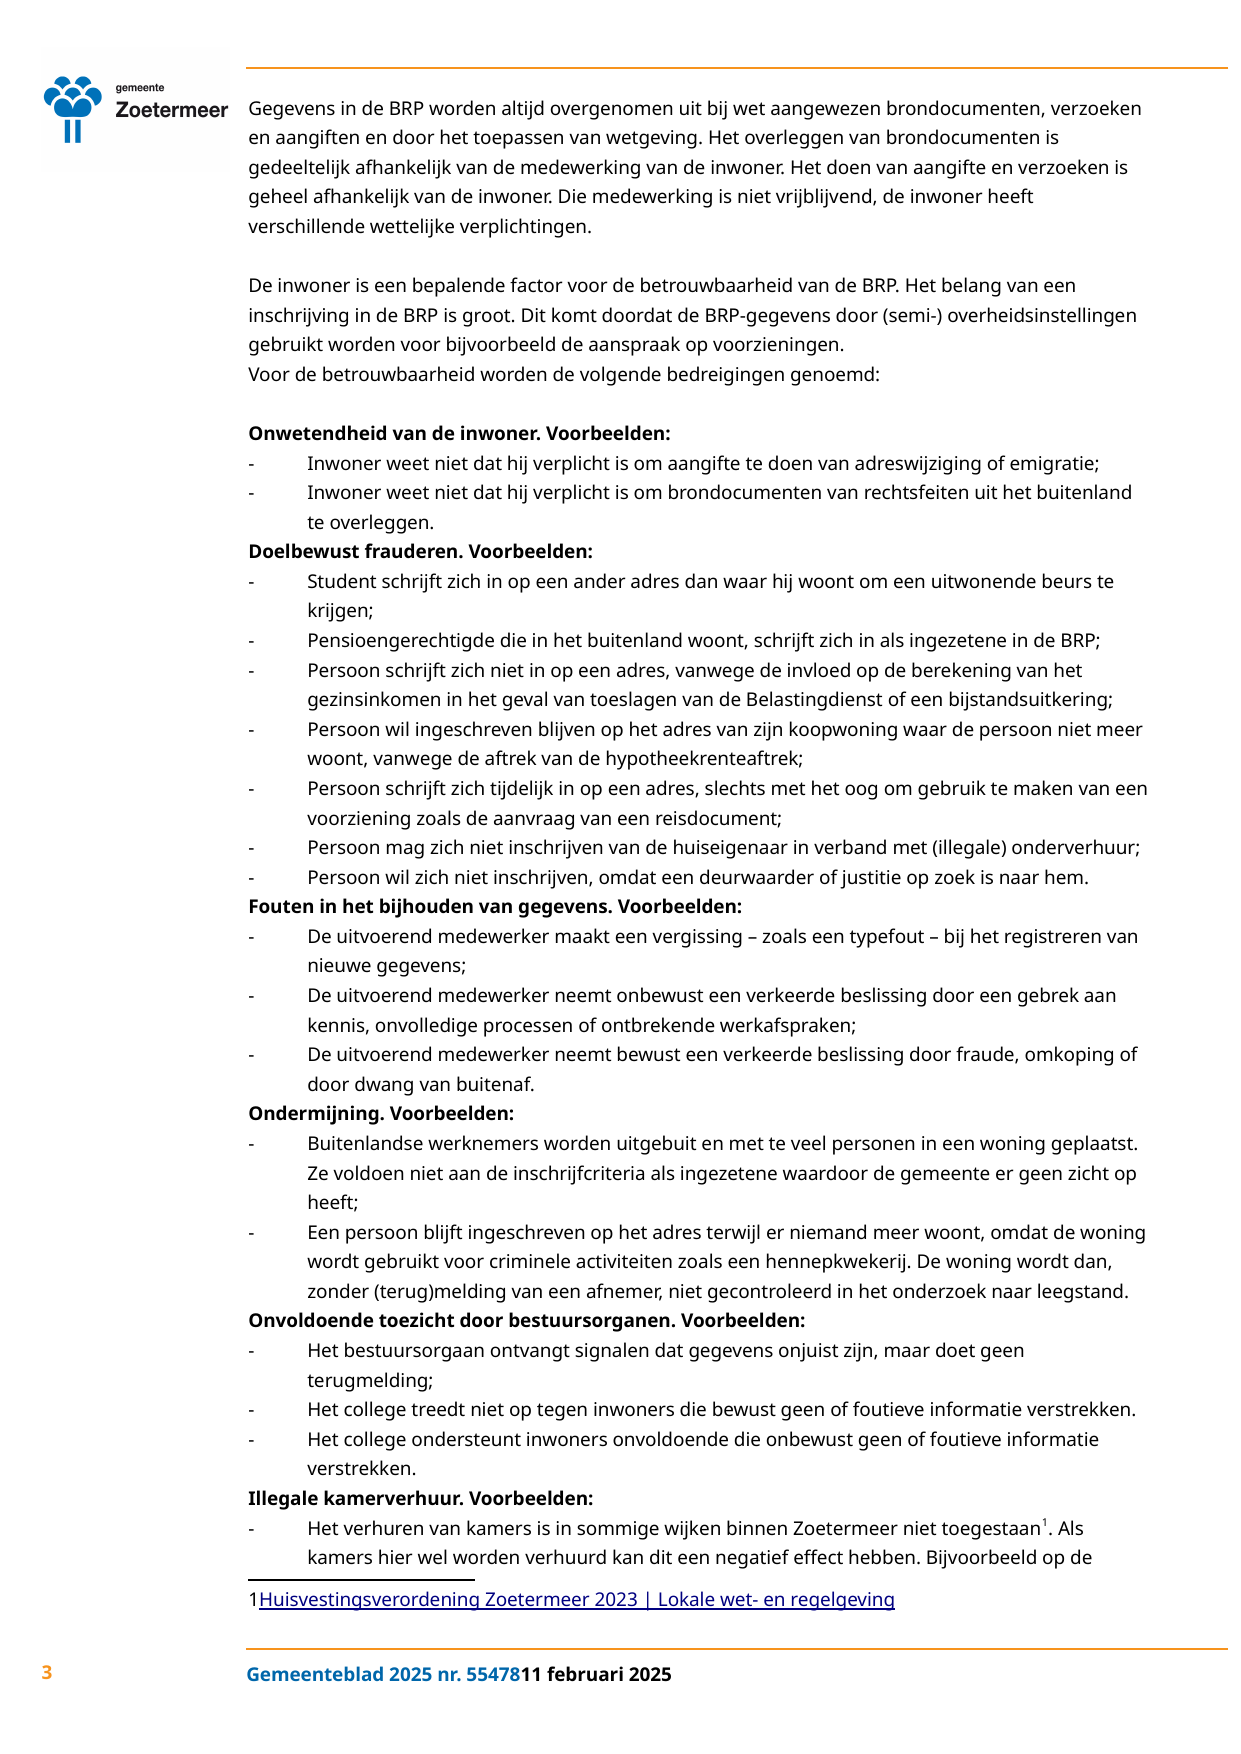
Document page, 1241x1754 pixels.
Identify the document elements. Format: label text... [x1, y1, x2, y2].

list Pensioengerechtigde die in het buitenland woont, schrijft zich in als ingezetene in de BRP; [248, 627, 1152, 653]
list Persoon schrijft zich niet in op een adres, vanwege de invloed op de berekening van het gezinsinkomen in het geval van toeslagen van de Belastingdienst of een bijstandsuitkering; [248, 657, 1152, 712]
list Persoon wil zich niet inschrijven, omdat een deurwaarder of justitie op zoek is naar hem. [248, 864, 1152, 890]
list Inwoner weet niet dat hij verplicht is om aangifte te doen van adreswijziging of emigratie; [248, 450, 1152, 476]
text Fouten in het bijhouden van gegevens. Voorbeelden: [248, 893, 1152, 919]
list Huisvestingsverordening Zoetermeer 2023 | Lokale wet- en regelgeving [248, 1586, 1152, 1612]
list Persoon wil ingeschreven blijven op het adres van zijn koopwoning waar de persoon niet meer woont, vanwege de aftrek van de hypotheekrenteaftrek; [248, 716, 1152, 771]
list Persoon schrijft zich tijdelijk in op een adres, slechts met het oog om gebruik te maken van een voorziening zoals de aanvraag van een reisdocument; [248, 775, 1152, 831]
text De inwoner is een bepalende factor voor de betrouwbaarheid van de BRP. Het belang van een inschrijving in de BRP is groot. Dit komt doordat de BRP-gegevens door (semi-) overheidsinstellingen gebruikt worden voor bijvoorbeeld de aanspraak op voorzieningen. [248, 272, 1152, 357]
list Het college treedt niet op tegen inwoners die bewust geen of foutieve informatie verstrekken. [248, 1396, 1152, 1422]
text Doelbewust frauderen. Voorbeelden: [248, 538, 1152, 564]
list De uitvoerend medewerker neemt onbewust een verkeerde beslissing door een gebrek aan kennis, onvolledige processen of ontbrekende werkafspraken; [248, 982, 1152, 1038]
text Gegevens in de BRP worden altijd overgenomen uit bij wet aangewezen brondocumenten, verzoeken en aangiften en door het toepassen van wetgeving. Het overleggen van brondocumenten is gedeeltelijk afhankelijk van de medewerking van de inwoner. Het doen van aangifte en verzoeken is geheel afhankelijk van de inwoner. Die medewerking is niet vrijblijvend, de inwoner heeft verschillende wettelijke verplichtingen. [248, 95, 1152, 239]
text Voor de betrouwbaarheid worden de volgende bedreigingen genoemd: [248, 361, 1152, 387]
list Student schrijft zich in op een ander adres dan waar hij woont om een uitwonende beurs te krijgen; [248, 568, 1152, 623]
list De uitvoerend medewerker maakt een vergissing – zoals een typefout – bij het registreren van nieuwe gegevens; [248, 923, 1152, 978]
picture [41, 47, 231, 172]
list Het bestuursorgaan ontvangt signalen dat gegevens onjuist zijn, maar doet geen terugmelding; [248, 1337, 1152, 1393]
list De uitvoerend medewerker neemt bewust een verkeerde beslissing door fraude, omkoping of door dwang van buitenaf. [248, 1041, 1152, 1097]
text Illegale kamerverhuur. Voorbeelden: [248, 1485, 1152, 1511]
text Ondermijning. Voorbeelden: [248, 1101, 1152, 1126]
list Een persoon blijft ingeschreven op het adres terwijl er niemand meer woont, omdat de woning wordt gebruikt voor criminele activiteiten zoals een hennepkwekerij. De woning wordt dan, zonder (terug)melding van een afnemer, niet gecontroleerd in het onderzoek naar leegstand. [248, 1219, 1152, 1304]
list Buitenlandse werknemers worden uitgebuit en met te veel personen in een woning geplaatst. Ze voldoen niet aan de inschrijfcriteria als ingezetene waardoor de gemeente er geen zicht op heeft; [248, 1130, 1152, 1215]
text Onvoldoende toezicht door bestuursorganen. Voorbeelden: [248, 1308, 1152, 1333]
list Inwoner weet niet dat hij verplicht is om brondocumenten van rechtsfeiten uit het buitenland te overleggen. [248, 479, 1152, 535]
list Het verhuren van kamers is in sommige wijken binnen Zoetermeer niet toegestaan. Als kamers hier wel worden verhuurd kan dit een negatief effect hebben. Bijvoorbeeld op de [248, 1515, 1152, 1570]
list Persoon mag zich niet inschrijven van de huiseigenaar in verband met (illegale) onderverhuur; [248, 834, 1152, 860]
list Het college ondersteunt inwoners onvoldoende die onbewust geen of foutieve informatie verstrekken. [248, 1426, 1152, 1481]
text Onwetendheid van de inwoner. Voorbeelden: [248, 420, 1152, 446]
